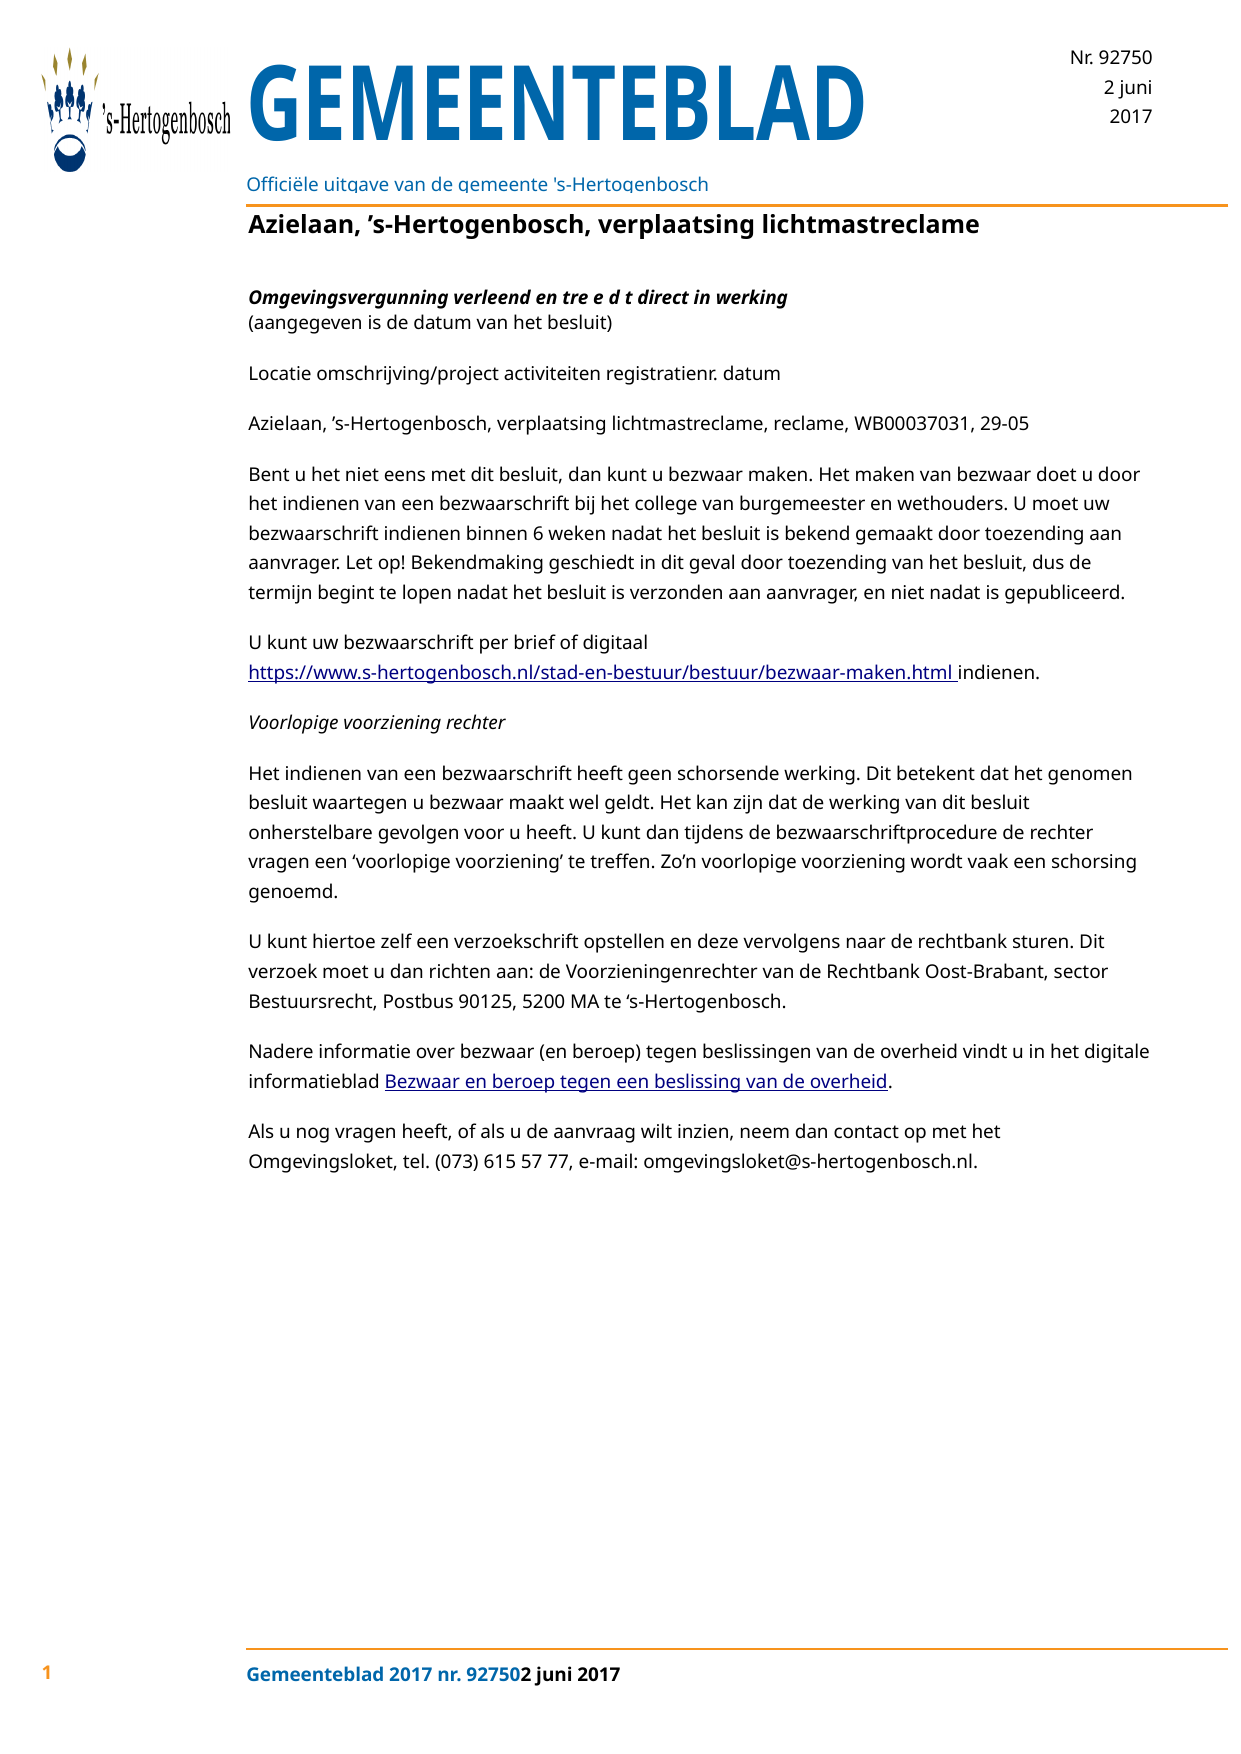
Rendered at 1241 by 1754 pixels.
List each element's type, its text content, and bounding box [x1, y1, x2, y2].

text U kunt uw bezwaarschrift per brief of digitaal https://www.s-hertogenbosch.nl/stad-en-bestuur/bestuur/bezwaar-maken.html indienen. [248, 629, 1152, 685]
text (aangegeven is de datum van het besluit) [248, 309, 1152, 335]
text Nadere informatie over bezwaar (en beroep) tegen beslissingen van de overheid vindt u in het digitale informatieblad Bezwaar en beroep tegen een beslissing van de overheid. [248, 1038, 1152, 1094]
text Als u nog vragen heeft, of als u de aanvraag wilt inzien, neem dan contact op met het Omgevingsloket, tel. (073) 615 57 77, e-mail: omgevingsloket@s-hertogenbosch.nl. [248, 1118, 1152, 1174]
text Omgevingsvergunning verleend en tre e d t direct in werking [248, 284, 1152, 309]
text Locatie omschrijving/project activiteiten registratienr. datum [248, 360, 1152, 386]
text Voorlopige voorziening rechter [248, 709, 1152, 735]
text Het indienen van een bezwaarschrift heeft geen schorsende werking. Dit betekent dat het genomen besluit waartegen u bezwaar maakt wel geldt. Het kan zijn dat de werking van dit besluit onherstelbare gevolgen voor u heeft. U kunt dan tijdens de bezwaarschriftprocedure de rechter vragen een ‘voorlopige voorziening’ te treffen. Zo’n voorlopige voorziening wordt vaak een schorsing genoemd. [248, 760, 1152, 904]
text U kunt hiertoe zelf een verzoekschrift opstellen en deze vervolgens naar de rechtbank sturen. Dit verzoek moet u dan richten aan: de Voorzieningenrechter van de Rechtbank Oost-Brabant, sector Bestuursrecht, Postbus 90125, 5200 MA te ‘s-Hertogenbosch. [248, 929, 1152, 1014]
text Azielaan, ’s-Hertogenbosch, verplaatsing lichtmastreclame, reclame, WB00037031, 29-05 [248, 410, 1152, 436]
text Azielaan, ’s-Hertogenbosch, verplaatsing lichtmastreclame [248, 207, 1152, 241]
picture [41, 47, 231, 172]
text Bent u het niet eens met dit besluit, dan kunt u bezwaar maken. Het maken van bezwaar doet u door het indienen van een bezwaarschrift bij het college van burgemeester en wethouders. U moet uw bezwaarschrift indienen binnen 6 weken nadat het besluit is bekend gemaakt door toezending aan aanvrager. Let op! Bekendmaking geschiedt in dit geval door toezending van het besluit, dus de termijn begint te lopen nadat het besluit is verzonden aan aanvrager, en niet nadat is gepubliceerd. [248, 461, 1152, 605]
